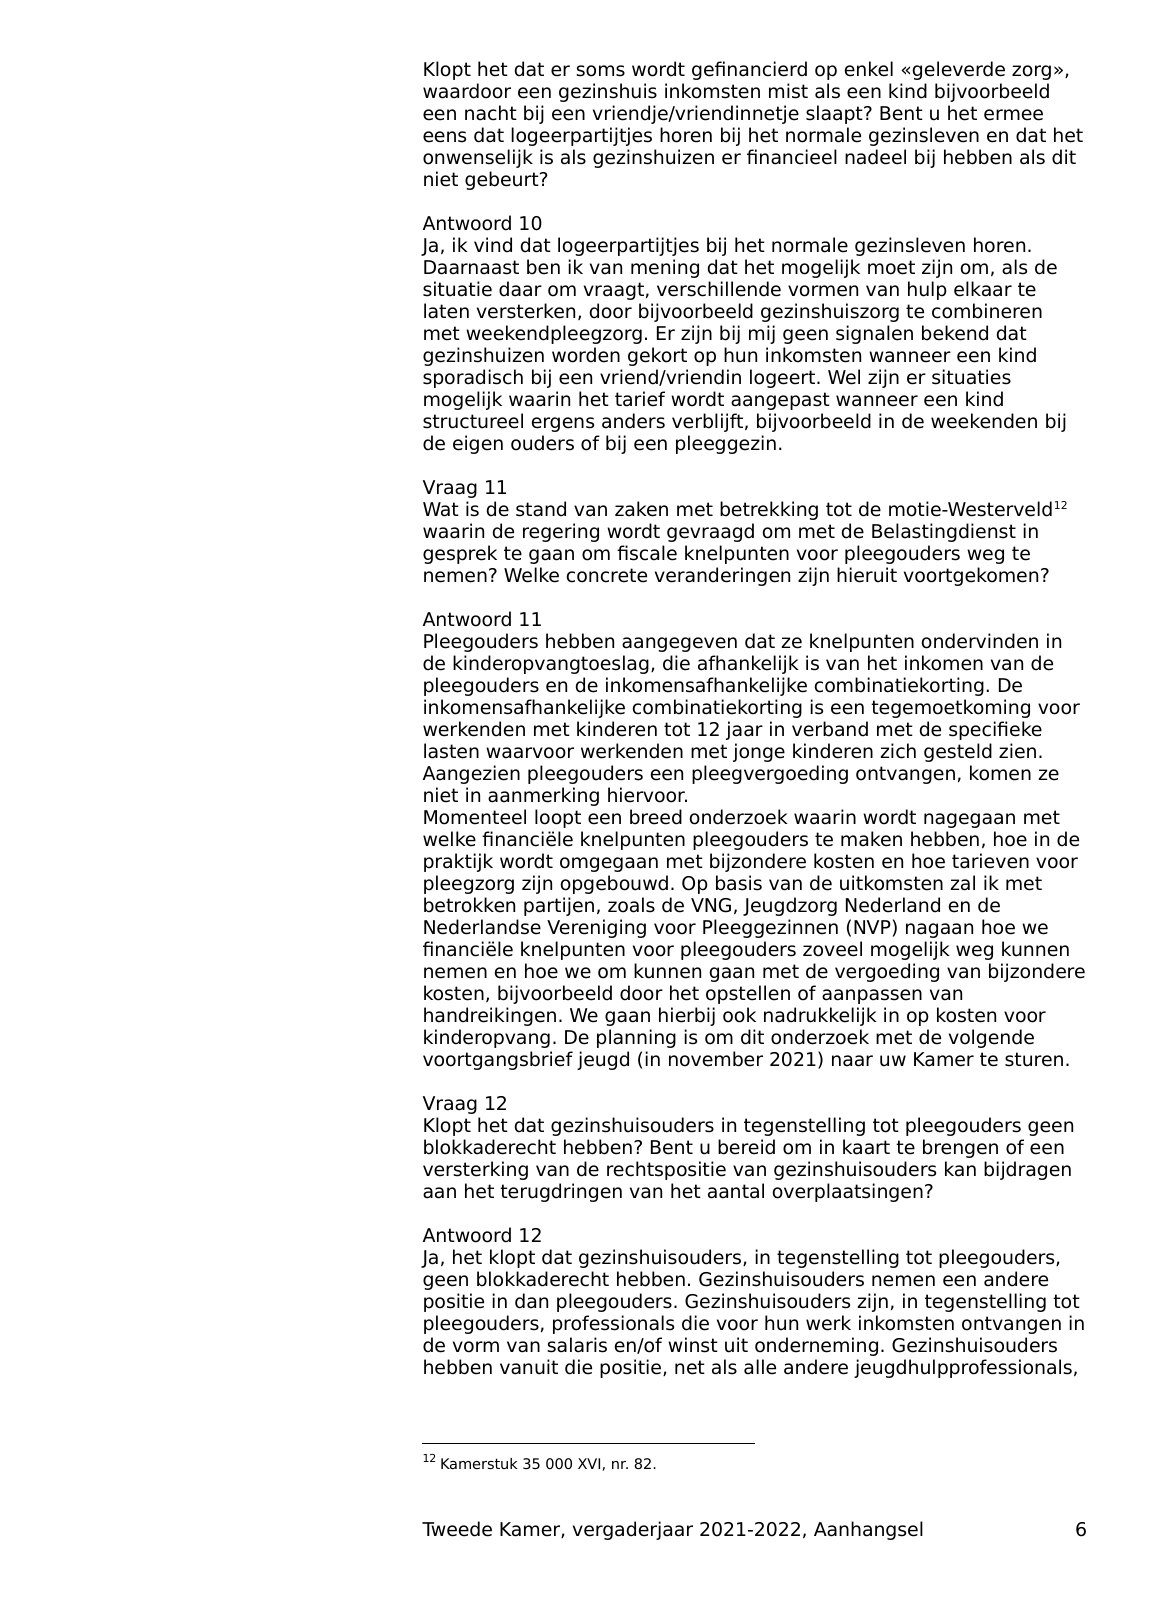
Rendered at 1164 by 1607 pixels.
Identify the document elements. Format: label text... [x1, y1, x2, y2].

text Vraag 12 [422, 1093, 1087, 1115]
text Klopt het dat er soms wordt gefinancierd op enkel «geleverde zorg», waardoor een gezinshuis inkomsten mist als een kind bijvoorbeeld een nacht bij een vriendje/vriendinnetje slaapt? Bent u het ermee eens dat logeerpartijtjes horen bij het normale gezinsleven en dat het onwenselijk is als gezinshuizen er financieel nadeel bij hebben als dit niet gebeurt? [422, 59, 1087, 191]
text Ja, het klopt dat gezinshuisouders, in tegenstelling tot pleegouders, geen blokkaderecht hebben. Gezinshuisouders nemen een andere positie in dan pleegouders. Gezinshuisouders zijn, in tegenstelling tot pleegouders, professionals die voor hun werk inkomsten ontvangen in de vorm van salaris en/of winst uit onderneming. Gezinshuisouders hebben vanuit die positie, net als alle andere jeugdhulpprofessionals, [422, 1247, 1087, 1379]
text Kamerstuk 35 000 XVI, nr. 82. [422, 1452, 1087, 1474]
text Momenteel loopt een breed onderzoek waarin wordt nagegaan met welke financiële knelpunten pleegouders te maken hebben, hoe in de praktijk wordt omgegaan met bijzondere kosten en hoe tarieven voor pleegzorg zijn opgebouwd. Op basis van de uitkomsten zal ik met betrokken partijen, zoals de VNG, Jeugdzorg Nederland en de Nederlandse Vereniging voor Pleeggezinnen (NVP) nagaan hoe we financiële knelpunten voor pleegouders zoveel mogelijk weg kunnen nemen en hoe we om kunnen gaan met de vergoeding van bijzondere kosten, bijvoorbeeld door het opstellen of aanpassen van handreikingen. We gaan hierbij ook nadrukkelijk in op kosten voor kinderopvang. De planning is om dit onderzoek met de volgende voortgangsbrief jeugd (in november 2021) naar uw Kamer te sturen. [422, 807, 1087, 1071]
text Antwoord 11 [422, 609, 1087, 631]
text Vraag 11 [422, 477, 1087, 499]
text Antwoord 10 [422, 213, 1087, 235]
text Antwoord 12 [422, 1225, 1087, 1247]
text Klopt het dat gezinshuisouders in tegenstelling tot pleegouders geen blokkaderecht hebben? Bent u bereid om in kaart te brengen of een versterking van de rechtspositie van gezinshuisouders kan bijdragen aan het terugdringen van het aantal overplaatsingen? [422, 1115, 1087, 1203]
text Pleegouders hebben aangegeven dat ze knelpunten ondervinden in de kinderopvangtoeslag, die afhankelijk is van het inkomen van de pleegouders en de inkomensafhankelijke combinatiekorting. De inkomensafhankelijke combinatiekorting is een tegemoetkoming voor werkenden met kinderen tot 12 jaar in verband met de specifieke lasten waarvoor werkenden met jonge kinderen zich gesteld zien. Aangezien pleegouders een pleegvergoeding ontvangen, komen ze niet in aanmerking hiervoor. [422, 631, 1087, 807]
text Wat is de stand van zaken met betrekking tot de motie-Westerveld waarin de regering wordt gevraagd om met de Belastingdienst in gesprek te gaan om fiscale knelpunten voor pleegouders weg te nemen? Welke concrete veranderingen zijn hieruit voortgekomen? [422, 499, 1087, 587]
text Ja, ik vind dat logeerpartijtjes bij het normale gezinsleven horen. Daarnaast ben ik van mening dat het mogelijk moet zijn om, als de situatie daar om vraagt, verschillende vormen van hulp elkaar te laten versterken, door bijvoorbeeld gezinshuiszorg te combineren met weekendpleegzorg. Er zijn bij mij geen signalen bekend dat gezinshuizen worden gekort op hun inkomsten wanneer een kind sporadisch bij een vriend/vriendin logeert. Wel zijn er situaties mogelijk waarin het tarief wordt aangepast wanneer een kind structureel ergens anders verblijft, bijvoorbeeld in de weekenden bij de eigen ouders of bij een pleeggezin. [422, 235, 1087, 455]
